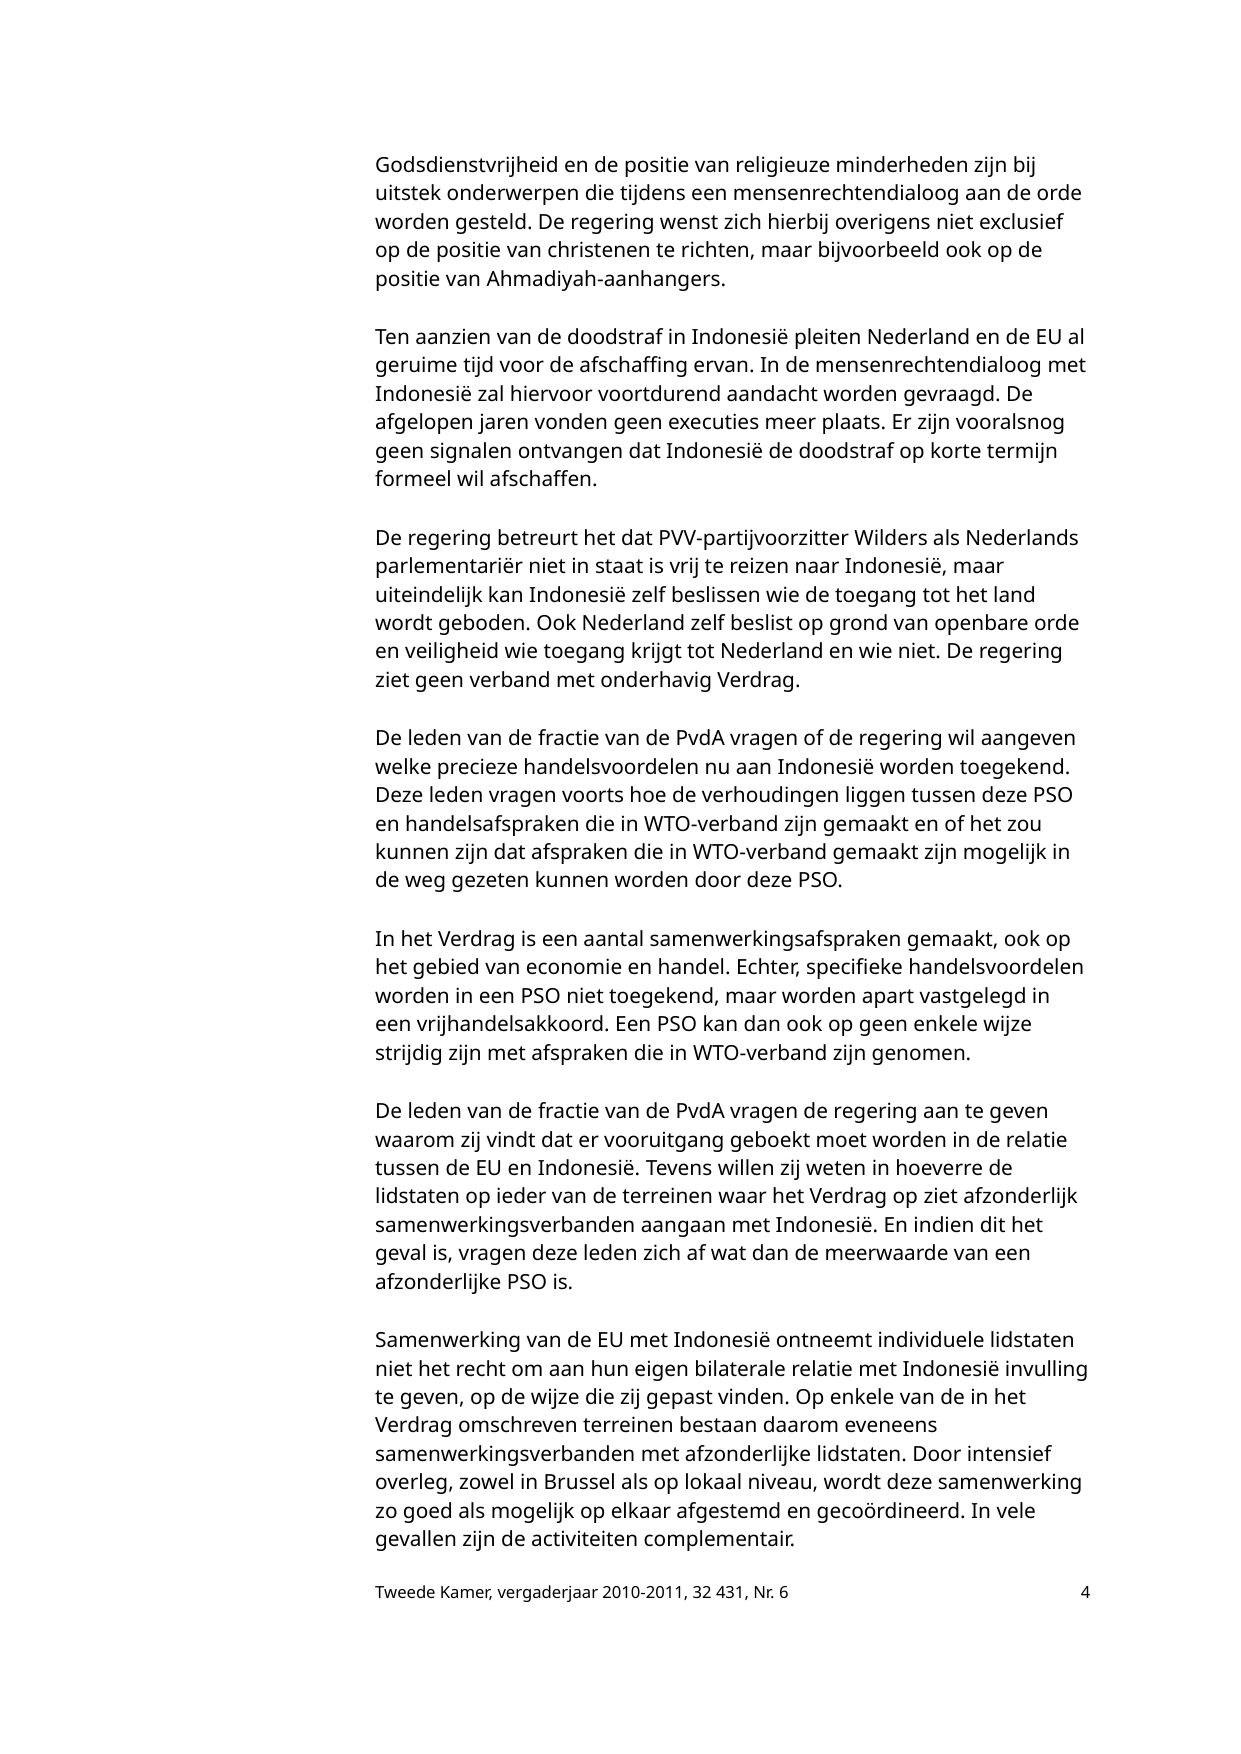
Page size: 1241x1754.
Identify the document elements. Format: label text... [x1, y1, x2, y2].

text De leden van de fractie van de PvdA vragen of de regering wil aangeven welke precieze handelsvoordelen nu aan Indonesië worden toegekend. Deze leden vragen voorts hoe de verhoudingen liggen tussen deze PSO en handelsafspraken die in WTO-verband zijn gemaakt en of het zou kunnen zijn dat afspraken die in WTO-verband gemaakt zijn mogelijk in de weg gezeten kunnen worden door deze PSO. [375, 723, 1090, 894]
text De regering betreurt het dat PVV-partijvoorzitter Wilders als Nederlands parlementariër niet in staat is vrij te reizen naar Indonesië, maar uiteindelijk kan Indonesië zelf beslissen wie de toegang tot het land wordt geboden. Ook Nederland zelf beslist op grond van openbare orde en veiligheid wie toegang krijgt tot Nederland en wie niet. De regering ziet geen verband met onderhavig Verdrag. [375, 523, 1090, 693]
text Ten aanzien van de doodstraf in Indonesië pleiten Nederland en de EU al geruime tijd voor de afschaffing ervan. In de mensenrechtendialoog met Indonesië zal hiervoor voortdurend aandacht worden gevraagd. De afgelopen jaren vonden geen executies meer plaats. Er zijn vooralsnog geen signalen ontvangen dat Indonesië de doodstraf op korte termijn formeel wil afschaffen. [375, 322, 1090, 493]
text In het Verdrag is een aantal samenwerkingsafspraken gemaakt, ook op het gebied van economie en handel. Echter, specifieke handelsvoordelen worden in een PSO niet toegekend, maar worden apart vastgelegd in een vrijhandelsakkoord. Een PSO kan dan ook op geen enkele wijze strijdig zijn met afspraken die in WTO-verband zijn genomen. [375, 924, 1090, 1066]
text Samenwerking van de EU met Indonesië ontneemt individuele lidstaten niet het recht om aan hun eigen bilaterale relatie met Indonesië invulling te geven, op de wijze die zij gepast vinden. Op enkele van de in het Verdrag omschreven terreinen bestaan daarom eveneens samenwerkingsverbanden met afzonderlijke lidstaten. Door intensief overleg, zowel in Brussel als op lokaal niveau, wordt deze samenwerking zo goed als mogelijk op elkaar afgestemd en gecoördineerd. In vele gevallen zijn de activiteiten complementair. [375, 1325, 1090, 1553]
text De leden van de fractie van de PvdA vragen de regering aan te geven waarom zij vindt dat er vooruitgang geboekt moet worden in de relatie tussen de EU en Indonesië. Tevens willen zij weten in hoeverre de lidstaten op ieder van de terreinen waar het Verdrag op ziet afzonderlijk samenwerkingsverbanden aangaan met Indonesië. En indien dit het geval is, vragen deze leden zich af wat dan de meerwaarde van een afzonderlijke PSO is. [375, 1096, 1090, 1295]
text Godsdienstvrijheid en de positie van religieuze minderheden zijn bij uitstek onderwerpen die tijdens een mensenrechtendialoog aan de orde worden gesteld. De regering wenst zich hierbij overigens niet exclusief op de positie van christenen te richten, maar bijvoorbeeld ook op de positie van Ahmadiyah-aanhangers. [375, 150, 1090, 292]
